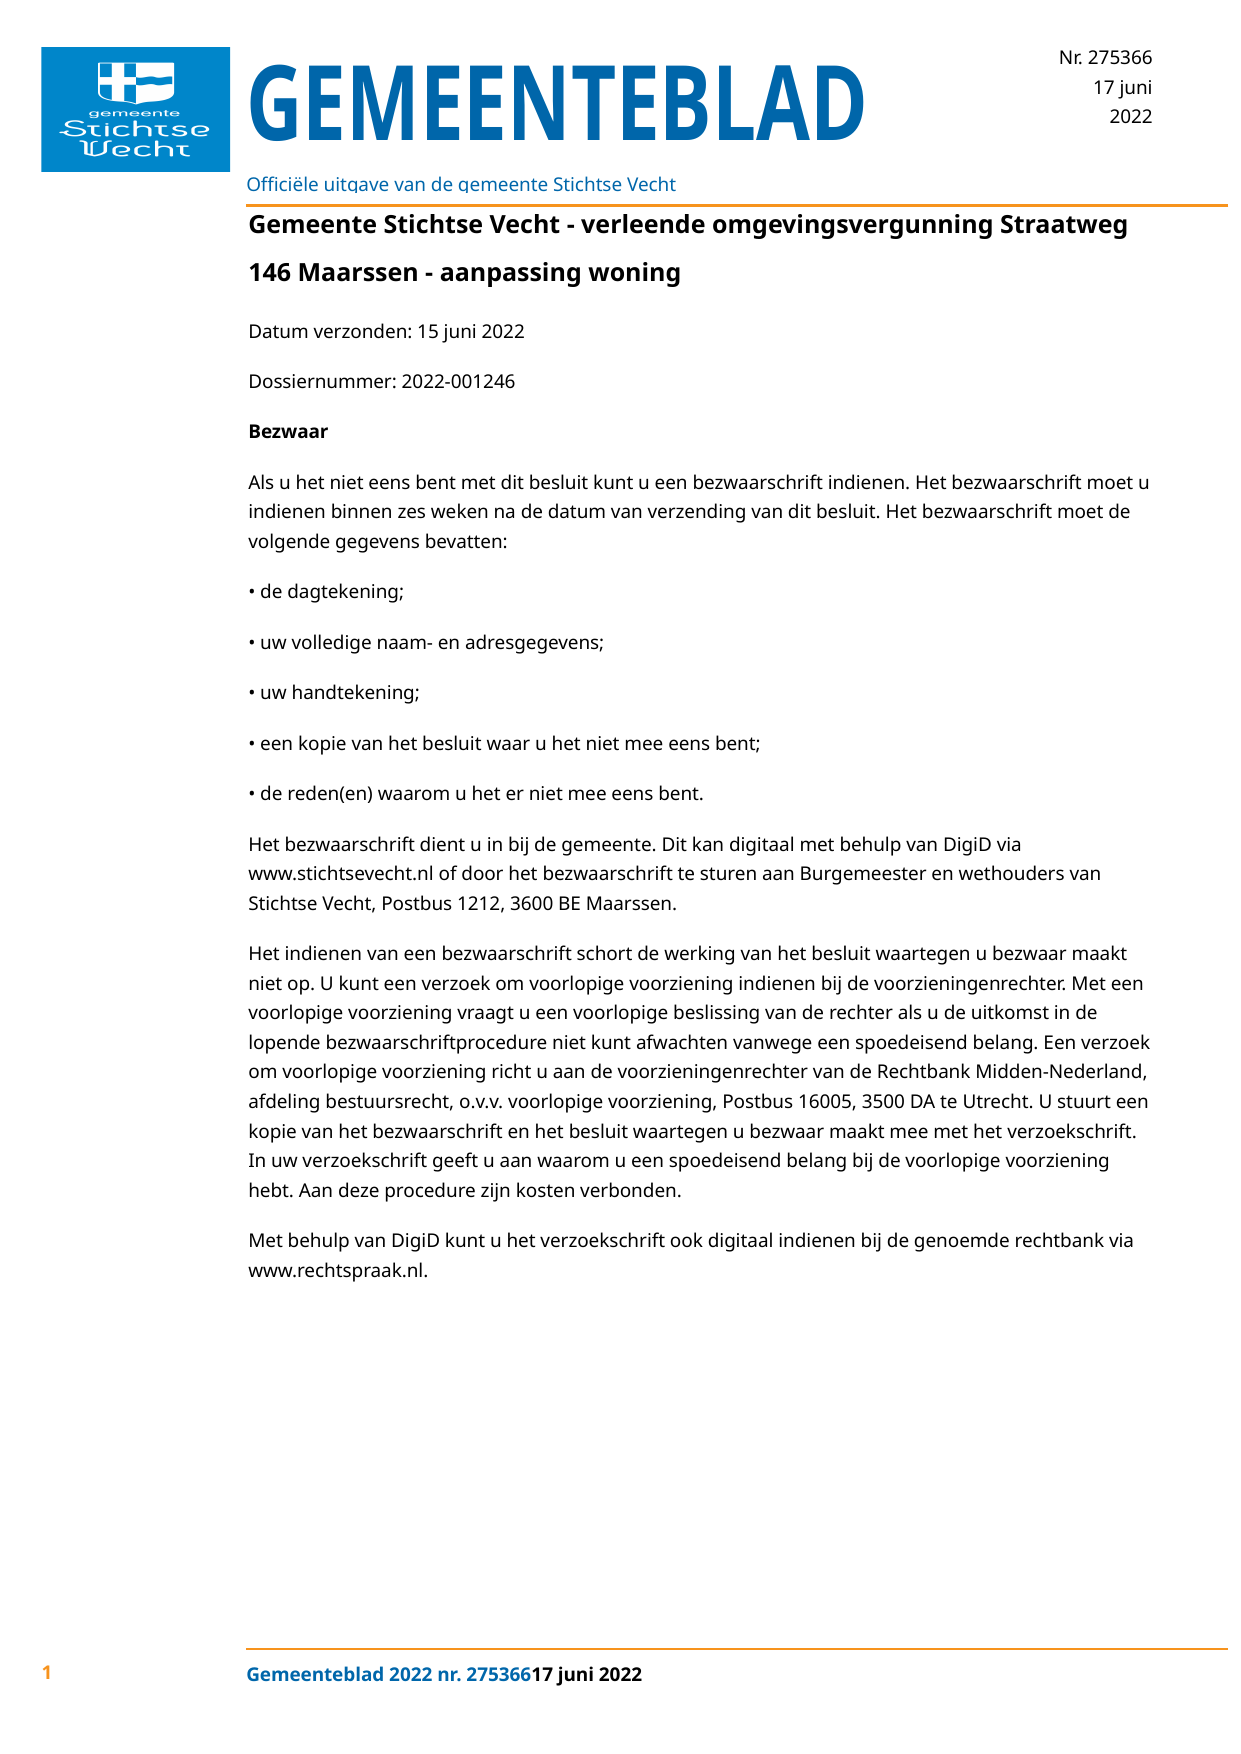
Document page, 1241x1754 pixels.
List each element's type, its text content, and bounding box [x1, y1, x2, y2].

picture [99, 63, 135, 101]
text • uw volledige naam- en adresgegevens; [248, 629, 1152, 655]
picture [137, 63, 174, 103]
text Het indienen van een bezwaarschrift schort de werking van het besluit waartegen u bezwaar maakt niet op. U kunt een verzoek om voorlopige voorziening indienen bij de voorzieningenrechter. Met een voorlopige voorziening vraagt u een voorlopige beslissing van de rechter als u de uitkomst in de lopende bezwaarschriftprocedure niet kunt afwachten vanwege een spoedeisend belang. Een verzoek om voorlopige voorziening richt u aan de voorzieningenrechter van de Rechtbank Midden-Nederland, afdeling bestuursrecht, o.v.v. voorlopige voorziening, Postbus 16005, 3500 DA te Utrecht. U stuurt een kopie van het bezwaarschrift en het besluit waartegen u bezwaar maakt mee met het verzoekschrift. In uw verzoekschrift geeft u aan waarom u een spoedeisend belang bij de voorlopige voorziening hebt. Aan deze procedure zijn kosten verbonden. [248, 940, 1152, 1203]
text • een kopie van het besluit waar u het niet mee eens bent; [248, 730, 1152, 756]
text • de reden(en) waarom u het er niet mee eens bent. [248, 780, 1152, 806]
text Dossiernummer: 2022-001246 [248, 368, 1152, 394]
text Met behulp van DigiD kunt u het verzoekschrift ook digitaal indienen bij de genoemde rechtbank via www.rechtspraak.nl. [248, 1227, 1152, 1283]
text Het bezwaarschrift dient u in bij de gemeente. Dit kan digitaal met behulp van DigiD via www.stichtsevecht.nl of door het bezwaarschrift te sturen aan Burgemeester en wethouders van Stichtse Vecht, Postbus 1212, 3600 BE Maarssen. [248, 831, 1152, 916]
text Datum verzonden: 15 juni 2022 [248, 318, 1152, 344]
text • de dagtekening; [248, 579, 1152, 604]
text • uw handtekening; [248, 679, 1152, 705]
text Bezwaar [248, 419, 1152, 444]
text Gemeente Stichtse Vecht - verleende omgevingsvergunning Straatweg 146 Maarssen - aanpassing woning [248, 207, 1152, 288]
text Als u het niet eens bent met dit besluit kunt u een bezwaarschrift indienen. Het bezwaarschrift moet u indienen binnen zes weken na de datum van verzending van dit besluit. Het bezwaarschrift moet de volgende gegevens bevatten: [248, 469, 1152, 554]
